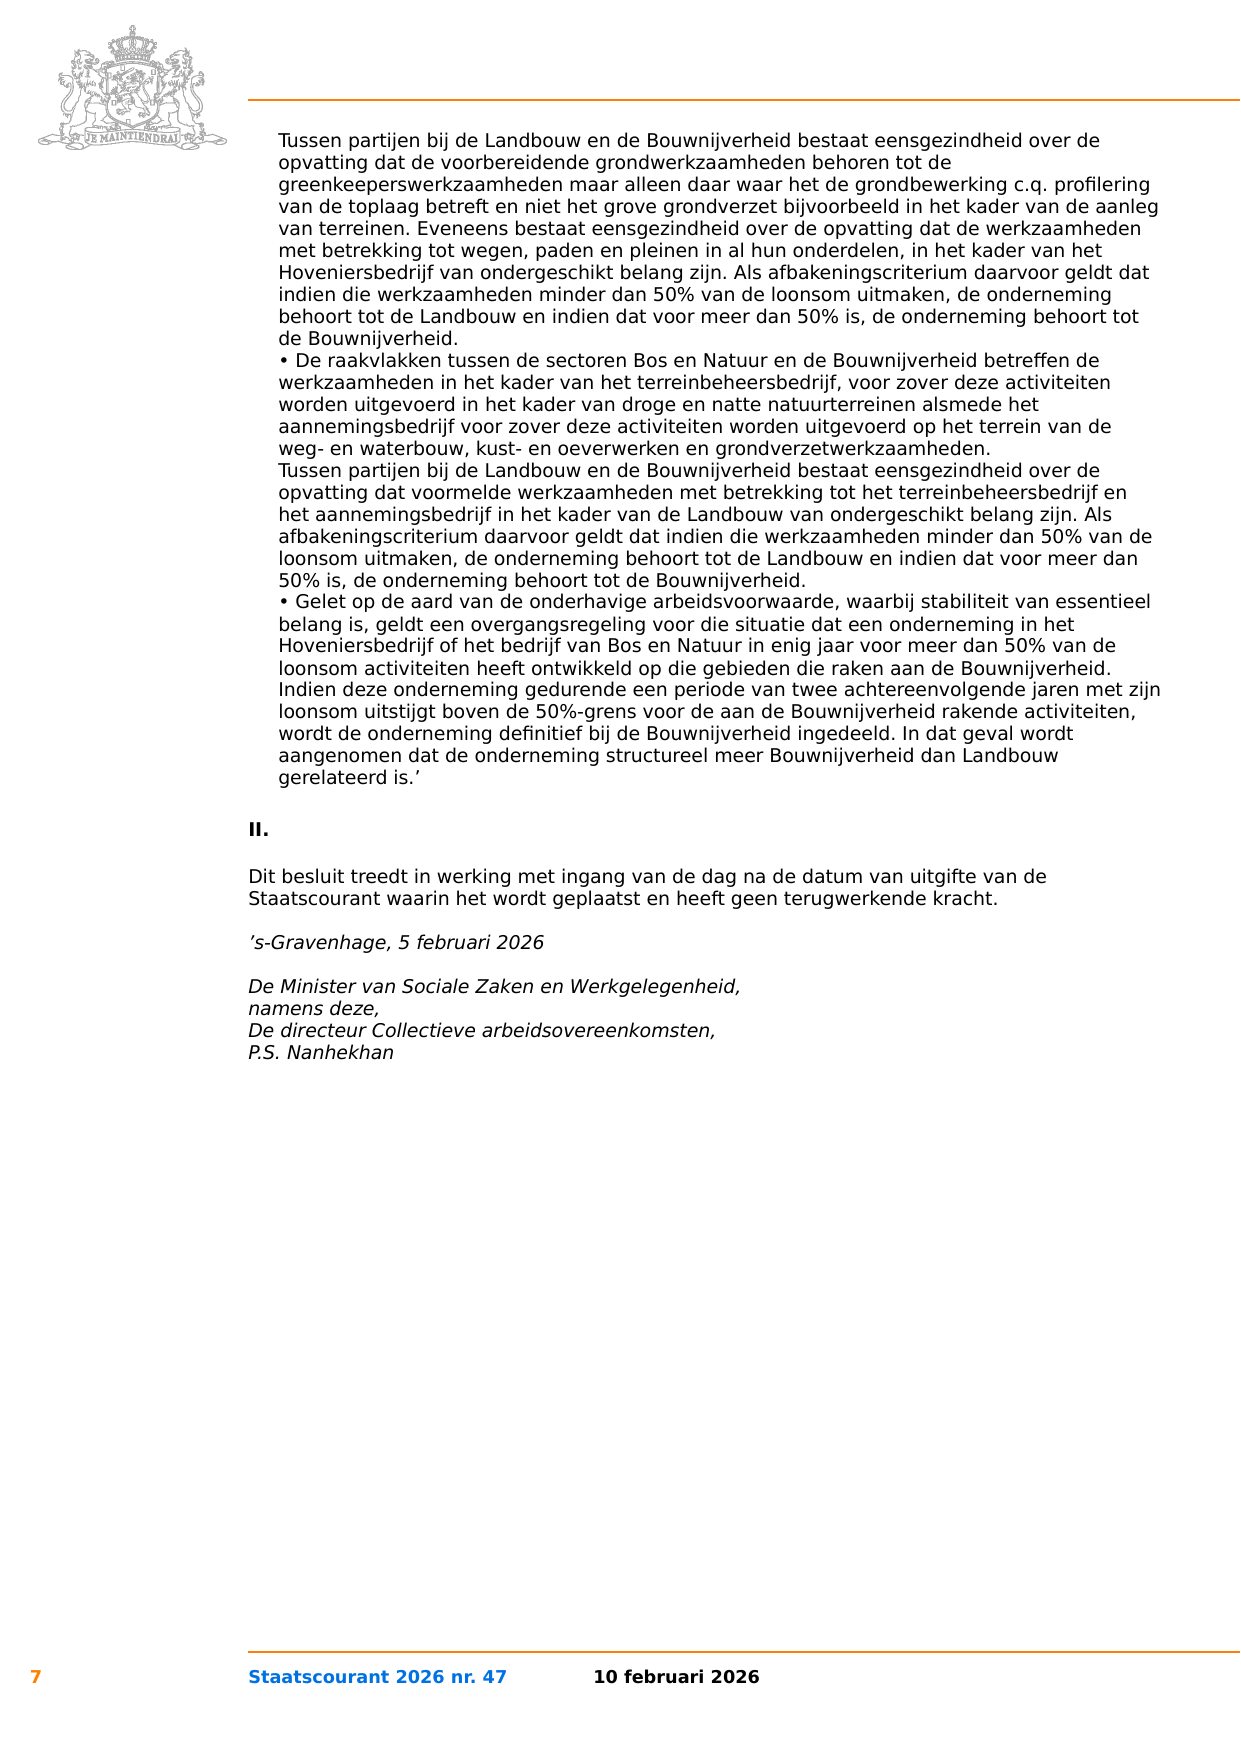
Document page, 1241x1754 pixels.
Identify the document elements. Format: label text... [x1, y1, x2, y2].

text • Gelet op de aard van de onderhavige arbeidsvoorwaarde, waarbij stabiliteit van essentieel belang is, geldt een overgangsregeling voor die situatie dat een onderneming in het Hoveniersbedrijf of het bedrijf van Bos en Natuur in enig jaar voor meer dan 50% van de loonsom activiteiten heeft ontwikkeld op die gebieden die raken aan de Bouwnijverheid. Indien deze onderneming gedurende een periode van twee achtereenvolgende jaren met zijn loonsom uitstijgt boven de 50%-grens voor de aan de Bouwnijverheid rakende activiteiten, wordt de onderneming definitief bij de Bouwnijverheid ingedeeld. In dat geval wordt aangenomen dat de onderneming structureel meer Bouwnijverheid dan Landbouw gerelateerd is.’ [278, 591, 1163, 789]
text Dit besluit treedt in werking met ingang van de dag na de datum van uitgifte van de Staatscourant waarin het wordt geplaatst en heeft geen terugwerkende kracht. [248, 866, 1163, 910]
text De Minister van Sociale Zaken en Werkgelegenheid, namens deze, De directeur Collectieve arbeidsovereenkomsten, P.S. Nanhekhan [248, 976, 1163, 1064]
text Tussen partijen bij de Landbouw en de Bouwnijverheid bestaat eensgezindheid over de opvatting dat de voorbereidende grondwerkzaamheden behoren tot de greenkeeperswerkzaamheden maar alleen daar waar het de grondbewerking c.q. profilering van de toplaag betreft en niet het grove grondverzet bijvoorbeeld in het kader van de aanleg van terreinen. Eveneens bestaat eensgezindheid over de opvatting dat de werkzaamheden met betrekking tot wegen, paden en pleinen in al hun onderdelen, in het kader van het Hoveniersbedrijf van ondergeschikt belang zijn. Als afbakeningscriterium daarvoor geldt dat indien die werkzaamheden minder dan 50% van de loonsom uitmaken, de onderneming behoort tot de Landbouw en indien dat voor meer dan 50% is, de onderneming behoort tot de Bouwnijverheid. [278, 130, 1163, 350]
picture [38, 25, 227, 150]
text • De raakvlakken tussen de sectoren Bos en Natuur en de Bouwnijverheid betreffen de werkzaamheden in het kader van het terreinbeheersbedrijf, voor zover deze activiteiten worden uitgevoerd in het kader van droge en natte natuurterreinen alsmede het aannemingsbedrijf voor zover deze activiteiten worden uitgevoerd op het terrein van de weg- en waterbouw, kust- en oeverwerken en grondverzetwerkzaamheden. [278, 350, 1163, 459]
text ’s-Gravenhage, 5 februari 2026 [248, 932, 1163, 954]
subtitle II. [248, 819, 1163, 841]
text Tussen partijen bij de Landbouw en de Bouwnijverheid bestaat eensgezindheid over de opvatting dat voormelde werkzaamheden met betrekking tot het terreinbeheersbedrijf en het aannemingsbedrijf in het kader van de Landbouw van ondergeschikt belang zijn. Als afbakeningscriterium daarvoor geldt dat indien die werkzaamheden minder dan 50% van de loonsom uitmaken, de onderneming behoort tot de Landbouw en indien dat voor meer dan 50% is, de onderneming behoort tot de Bouwnijverheid. [278, 459, 1163, 591]
